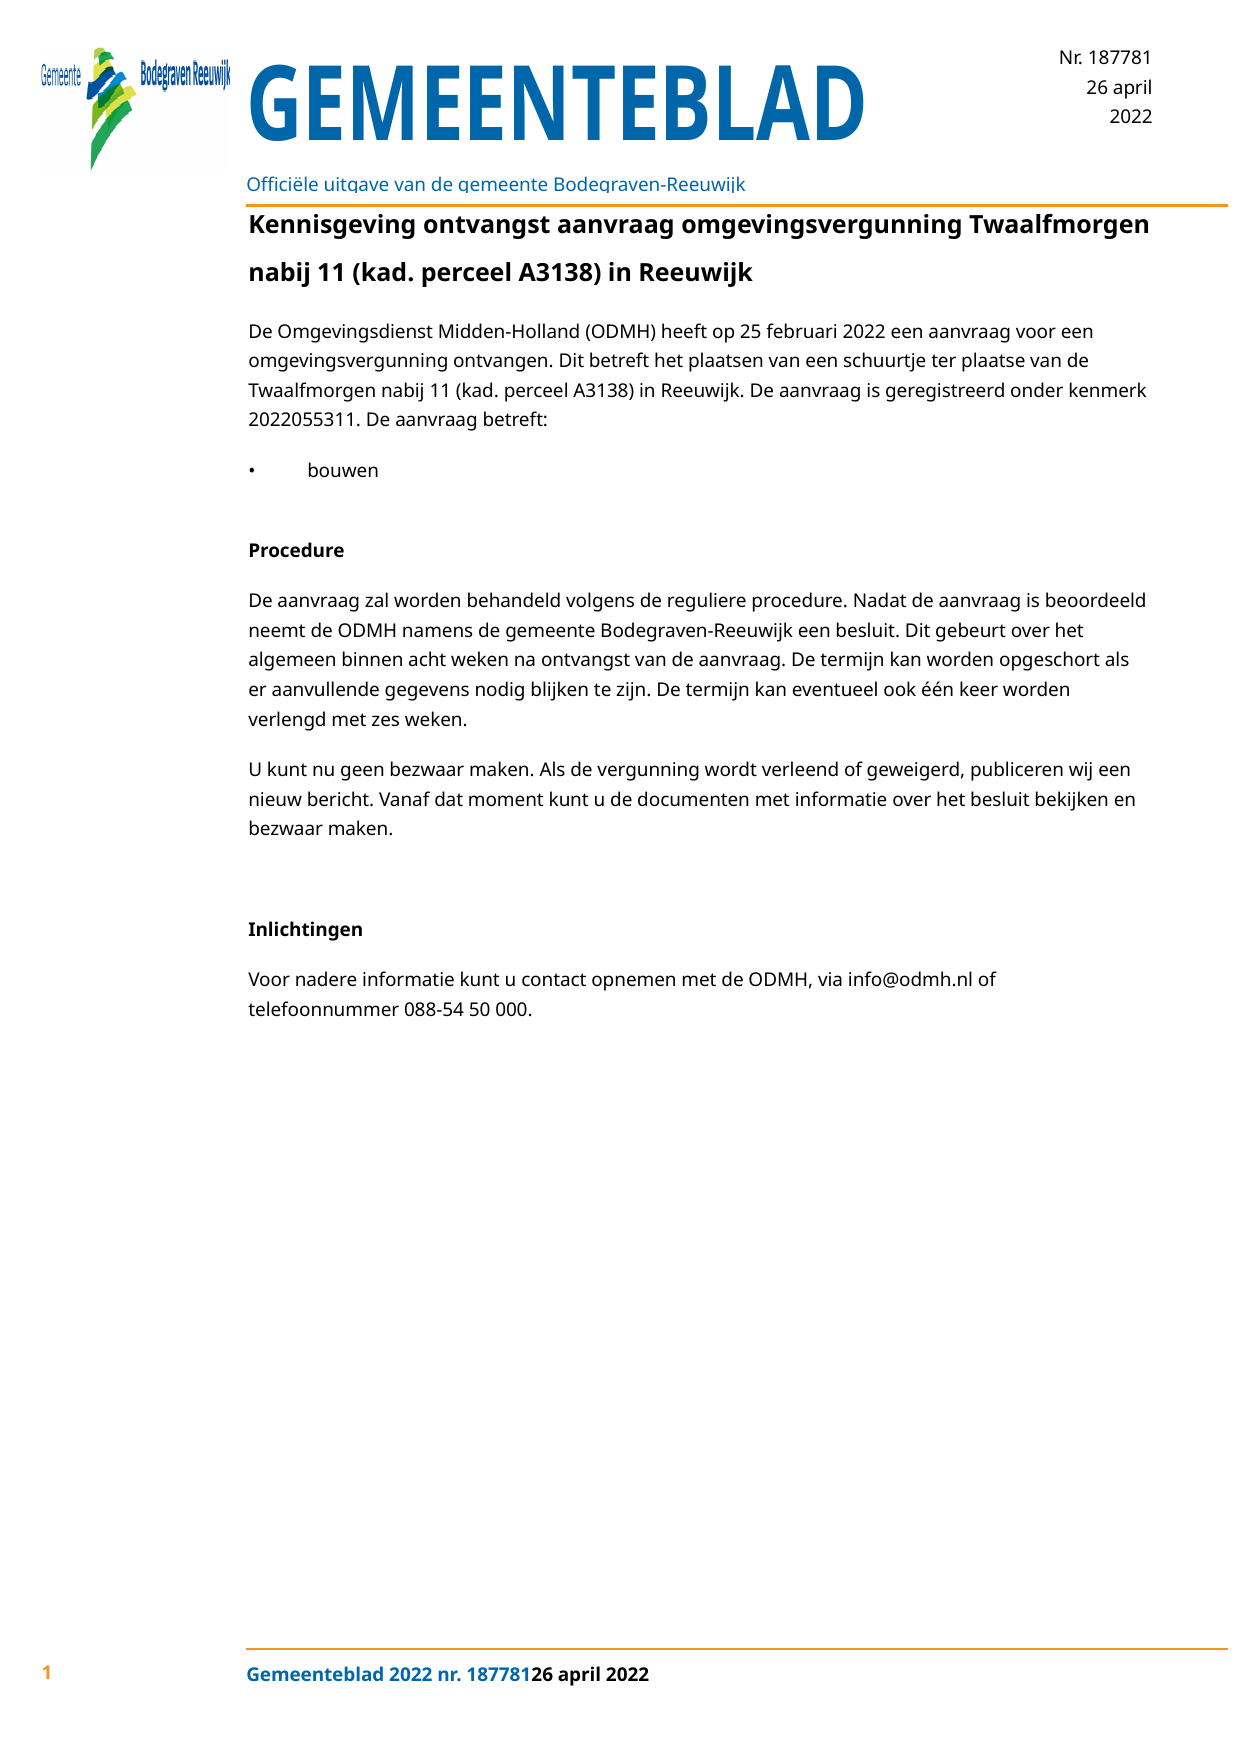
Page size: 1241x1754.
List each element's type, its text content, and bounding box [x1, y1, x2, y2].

text De aanvraag zal worden behandeld volgens de reguliere procedure. Nadat de aanvraag is beoordeeld neemt de ODMH namens de gemeente Bodegraven-Reeuwijk een besluit. Dit gebeurt over het algemeen binnen acht weken na ontvangst van de aanvraag. De termijn kan worden opgeschort als er aanvullende gegevens nodig blijken te zijn. De termijn kan eventueel ook één keer worden verlengd met zes weken. [248, 587, 1152, 732]
text De Omgevingsdienst Midden-Holland (ODMH) heeft op 25 februari 2022 een aanvraag voor een omgevingsvergunning ontvangen. Dit betreft het plaatsen van een schuurtje ter plaatse van de Twaalfmorgen nabij 11 (kad. perceel A3138) in Reeuwijk. De aanvraag is geregistreerd onder kenmerk 2022055311. De aanvraag betreft: [248, 318, 1152, 432]
list bouwen [248, 457, 1152, 483]
text Kennisgeving ontvangst aanvraag omgevingsvergunning Twaalfmorgen nabij 11 (kad. perceel A3138) in Reeuwijk [248, 207, 1152, 288]
text U kunt nu geen bezwaar maken. Als de vergunning wordt verleend of geweigerd, publiceren wij een nieuw bericht. Vanaf dat moment kunt u de documenten met informatie over het besluit bekijken en bezwaar maken. [248, 756, 1152, 841]
text Procedure [248, 537, 1152, 563]
text Inlichtingen [248, 916, 1152, 942]
picture [41, 47, 231, 172]
text Voor nadere informatie kunt u contact opnemen met de ODMH, via info@odmh.nl of telefoonnummer 088-54 50 000. [248, 967, 1152, 1022]
